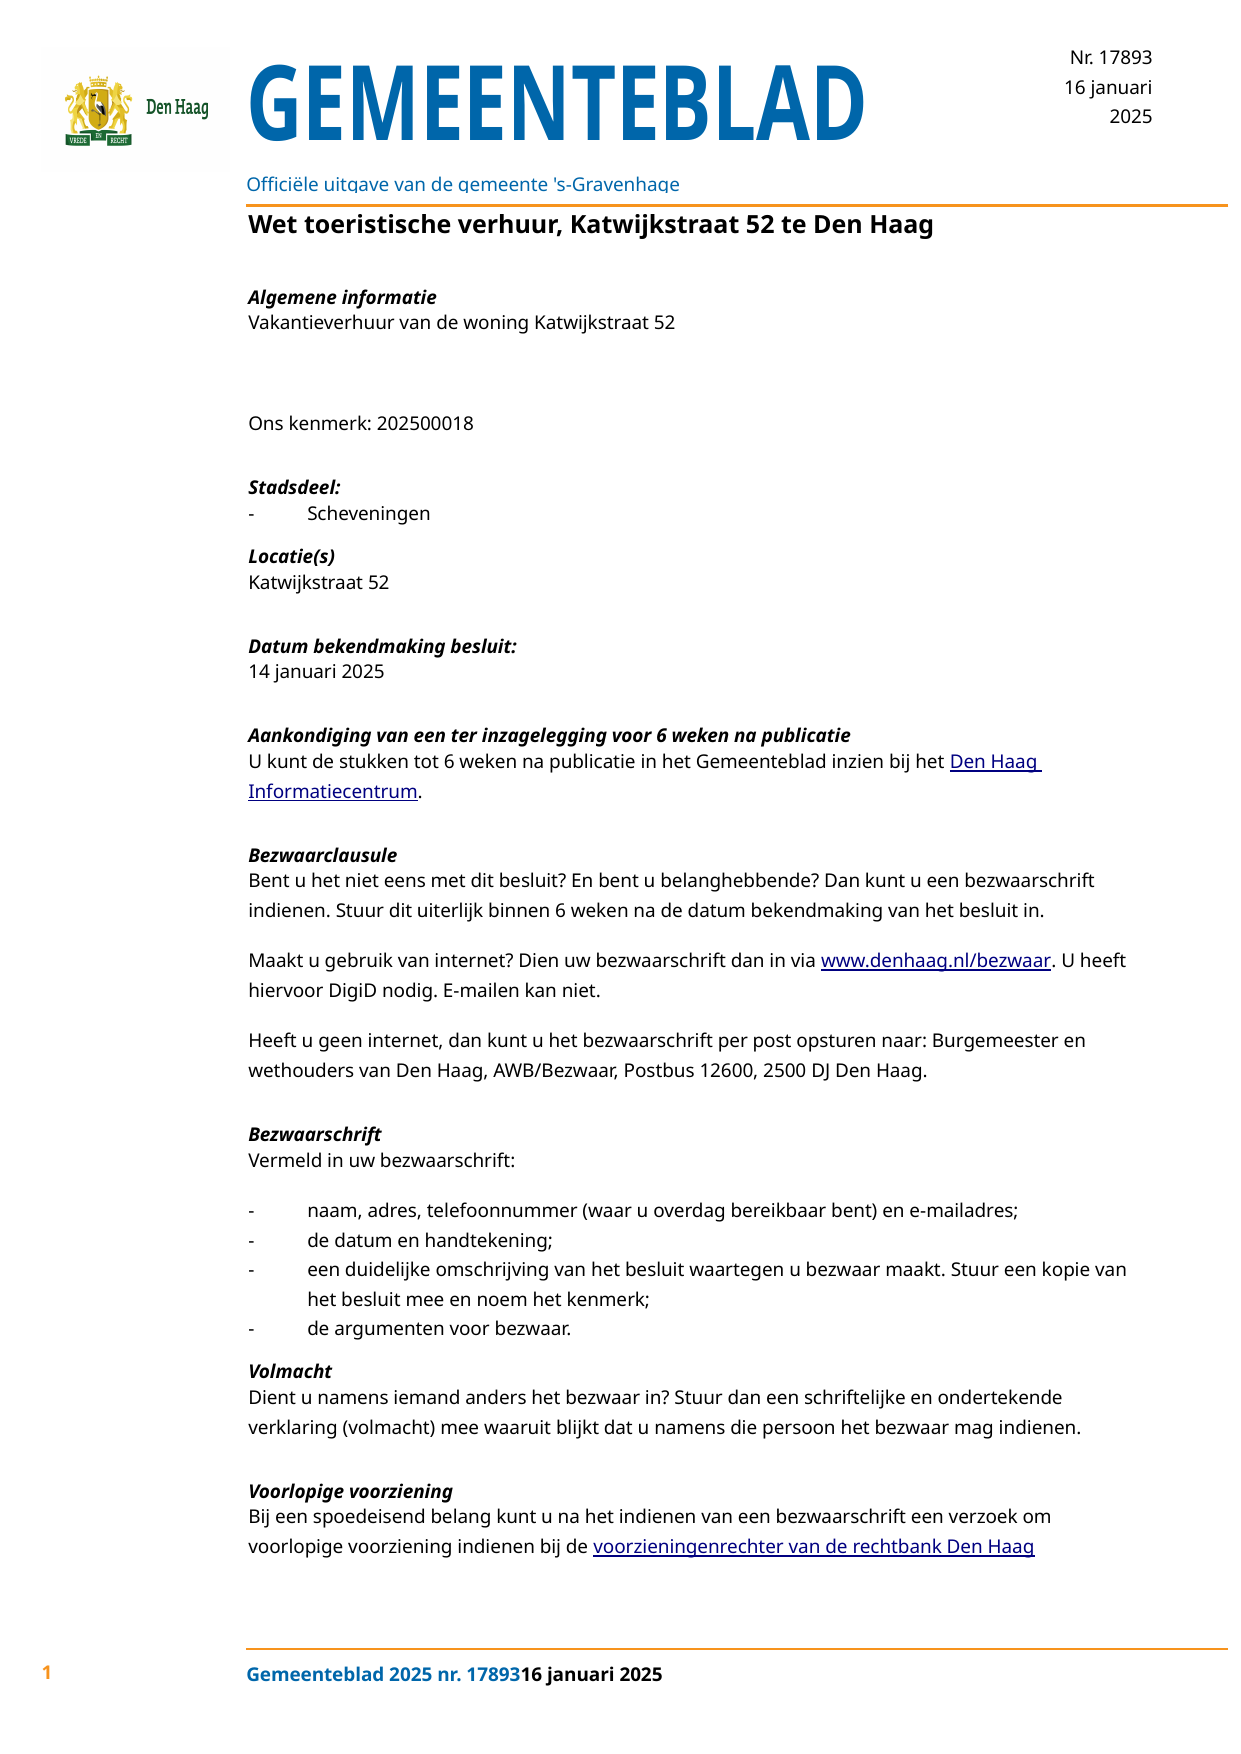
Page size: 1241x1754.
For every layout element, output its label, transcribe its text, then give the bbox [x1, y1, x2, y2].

text Aankondiging van een ter inzagelegging voor 6 weken na publicatie [248, 723, 1152, 748]
text Bezwaarclausule [248, 842, 1152, 868]
text Stadsdeel: [248, 474, 1152, 500]
text Heeft u geen internet, dan kunt u het bezwaarschrift per post opsturen naar: Burgemeester en wethouders van Den Haag, AWB/Bezwaar, Postbus 12600, 2500 DJ Den Haag. [248, 1028, 1152, 1083]
text Bent u het niet eens met dit besluit? En bent u belanghebbende? Dan kunt u een bezwaarschrift indienen. Stuur dit uiterlijk binnen 6 weken na de datum bekendmaking van het besluit in. [248, 868, 1152, 923]
text Bij een spoedeisend belang kunt u na het indienen van een bezwaarschrift een verzoek om voorlopige voorziening indienen bij de voorzieningenrechter van de rechtbank Den Haag [248, 1504, 1152, 1559]
text Katwijkstraat 52 [248, 569, 1152, 595]
text U kunt de stukken tot 6 weken na publicatie in het Gemeenteblad inzien bij het Den Haag Informatiecentrum. [248, 748, 1152, 804]
text Dient u namens iemand anders het bezwaar in? Stuur dan een schriftelijke en ondertekende verklaring (volmacht) mee waaruit blijkt dat u namens die persoon het bezwaar mag indienen. [248, 1384, 1152, 1440]
text Algemene informatie [248, 284, 1152, 309]
list een duidelijke omschrijving van het besluit waartegen u bezwaar maakt. Stuur een kopie van het besluit mee en noem het kenmerk; [248, 1256, 1152, 1312]
text Vermeld in uw bezwaarschrift: [248, 1147, 1152, 1173]
text Datum bekendmaking besluit: [248, 633, 1152, 659]
text Ons kenmerk: 202500018 [248, 410, 1152, 436]
text Maakt u gebruik van internet? Dien uw bezwaarschrift dan in via www.denhaag.nl/bezwaar. U heeft hiervoor DigiD nodig. E-mailen kan niet. [248, 948, 1152, 1003]
text Wet toeristische verhuur, Katwijkstraat 52 te Den Haag [248, 207, 1152, 241]
list de argumenten voor bezwaar. [248, 1316, 1152, 1341]
text Bezwaarschrift [248, 1121, 1152, 1147]
text Volmacht [248, 1359, 1152, 1384]
list de datum en handtekening; [248, 1227, 1152, 1253]
list Scheveningen [248, 500, 1152, 526]
text Vakantieverhuur van de woning Katwijkstraat 52 [248, 309, 1152, 335]
list naam, adres, telefoonnummer (waar u overdag bereikbaar bent) en e-mailadres; [248, 1197, 1152, 1223]
text 14 januari 2025 [248, 659, 1152, 684]
text Voorlopige voorziening [248, 1478, 1152, 1504]
text Locatie(s) [248, 543, 1152, 569]
picture [41, 47, 231, 172]
